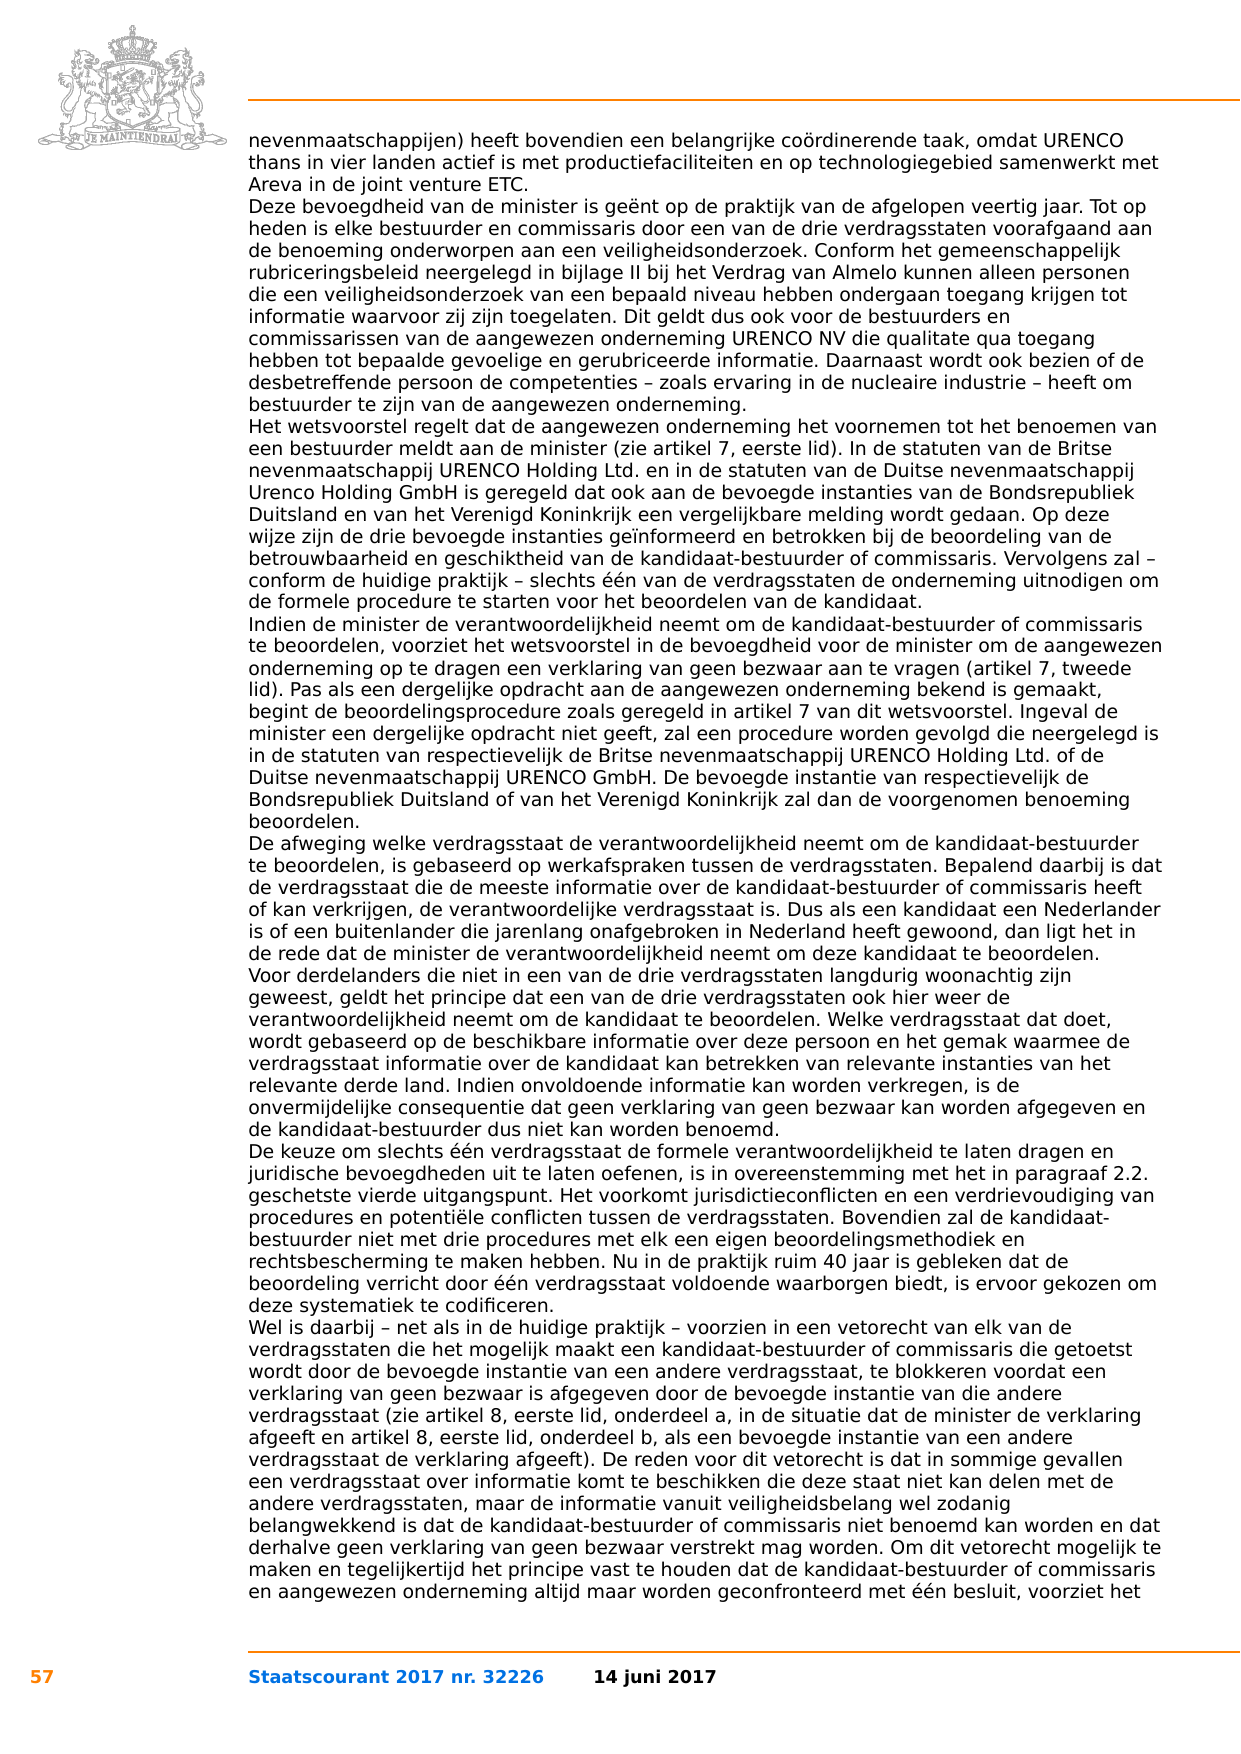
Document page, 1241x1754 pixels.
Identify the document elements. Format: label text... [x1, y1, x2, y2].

text Wel is daarbij – net als in de huidige praktijk – voorzien in een vetorecht van elk van de verdragsstaten die het mogelijk maakt een kandidaat-bestuurder of commissaris die getoetst wordt door de bevoegde instantie van een andere verdragsstaat, te blokkeren voordat een verklaring van geen bezwaar is afgegeven door de bevoegde instantie van die andere verdragsstaat (zie artikel 8, eerste lid, onderdeel a, in de situatie dat de minister de verklaring afgeeft en artikel 8, eerste lid, onderdeel b, als een bevoegde instantie van een andere verdragsstaat de verklaring afgeeft). De reden voor dit vetorecht is dat in sommige gevallen een verdragsstaat over informatie komt te beschikken die deze staat niet kan delen met de andere verdragsstaten, maar de informatie vanuit veiligheidsbelang wel zodanig belangwekkend is dat de kandidaat-bestuurder of commissaris niet benoemd kan worden en dat derhalve geen verklaring van geen bezwaar verstrekt mag worden. Om dit vetorecht mogelijk te maken en tegelijkertijd het principe vast te houden dat de kandidaat-bestuurder of commissaris en aangewezen onderneming altijd maar worden geconfronteerd met één besluit, voorziet het [248, 1317, 1163, 1602]
text Indien de minister de verantwoordelijkheid neemt om de kandidaat-bestuurder of commissaris te beoordelen, voorziet het wetsvoorstel in de bevoegdheid voor de minister om de aangewezen onderneming op te dragen een verklaring van geen bezwaar aan te vragen (artikel 7, tweede lid). Pas als een dergelijke opdracht aan de aangewezen onderneming bekend is gemaakt, begint de beoordelingsprocedure zoals geregeld in artikel 7 van dit wetsvoorstel. Ingeval de minister een dergelijke opdracht niet geeft, zal een procedure worden gevolgd die neergelegd is in de statuten van respectievelijk de Britse nevenmaatschappij URENCO Holding Ltd. of de Duitse nevenmaatschappij URENCO GmbH. De bevoegde instantie van respectievelijk de Bondsrepubliek Duitsland of van het Verenigd Koninkrijk zal dan de voorgenomen benoeming beoordelen. [248, 613, 1163, 833]
text Voor derdelanders die niet in een van de drie verdragsstaten langdurig woonachtig zijn geweest, geldt het principe dat een van de drie verdragsstaten ook hier weer de verantwoordelijkheid neemt om de kandidaat te beoordelen. Welke verdragsstaat dat doet, wordt gebaseerd op de beschikbare informatie over deze persoon en het gemak waarmee de verdragsstaat informatie over de kandidaat kan betrekken van relevante instanties van het relevante derde land. Indien onvoldoende informatie kan worden verkregen, is de onvermijdelijke consequentie dat geen verklaring van geen bezwaar kan worden afgegeven en de kandidaat-bestuurder dus niet kan worden benoemd. [248, 965, 1163, 1141]
text nevenmaatschappijen) heeft bovendien een belangrijke coördinerende taak, omdat URENCO thans in vier landen actief is met productiefaciliteiten en op technologiegebied samenwerkt met Areva in de joint venture ETC. [248, 130, 1163, 196]
text Het wetsvoorstel regelt dat de aangewezen onderneming het voornemen tot het benoemen van een bestuurder meldt aan de minister (zie artikel 7, eerste lid). In de statuten van de Britse nevenmaatschappij URENCO Holding Ltd. en in de statuten van de Duitse nevenmaatschappij Urenco Holding GmbH is geregeld dat ook aan de bevoegde instanties van de Bondsrepubliek Duitsland en van het Verenigd Koninkrijk een vergelijkbare melding wordt gedaan. Op deze wijze zijn de drie bevoegde instanties geïnformeerd en betrokken bij de beoordeling van de betrouwbaarheid en geschiktheid van de kandidaat-bestuurder of commissaris. Vervolgens zal – conform de huidige praktijk – slechts één van de verdragsstaten de onderneming uitnodigen om de formele procedure te starten voor het beoordelen van de kandidaat. [248, 416, 1163, 613]
text De afweging welke verdragsstaat de verantwoordelijkheid neemt om de kandidaat-bestuurder te beoordelen, is gebaseerd op werkafspraken tussen de verdragsstaten. Bepalend daarbij is dat de verdragsstaat die de meeste informatie over de kandidaat-bestuurder of commissaris heeft of kan verkrijgen, de verantwoordelijke verdragsstaat is. Dus als een kandidaat een Nederlander is of een buitenlander die jarenlang onafgebroken in Nederland heeft gewoond, dan ligt het in de rede dat de minister de verantwoordelijkheid neemt om deze kandidaat te beoordelen. [248, 833, 1163, 965]
text De keuze om slechts één verdragsstaat de formele verantwoordelijkheid te laten dragen en juridische bevoegdheden uit te laten oefenen, is in overeenstemming met het in paragraaf 2.2. geschetste vierde uitgangspunt. Het voorkomt jurisdictieconflicten en een verdrievoudiging van procedures en potentiële conflicten tussen de verdragsstaten. Bovendien zal de kandidaat-bestuurder niet met drie procedures met elk een eigen beoordelingsmethodiek en rechtsbescherming te maken hebben. Nu in de praktijk ruim 40 jaar is gebleken dat de beoordeling verricht door één verdragsstaat voldoende waarborgen biedt, is ervoor gekozen om deze systematiek te codificeren. [248, 1141, 1163, 1317]
text Deze bevoegdheid van de minister is geënt op de praktijk van de afgelopen veertig jaar. Tot op heden is elke bestuurder en commissaris door een van de drie verdragsstaten voorafgaand aan de benoeming onderworpen aan een veiligheidsonderzoek. Conform het gemeenschappelijk rubriceringsbeleid neergelegd in bijlage II bij het Verdrag van Almelo kunnen alleen personen die een veiligheidsonderzoek van een bepaald niveau hebben ondergaan toegang krijgen tot informatie waarvoor zij zijn toegelaten. Dit geldt dus ook voor de bestuurders en commissarissen van de aangewezen onderneming URENCO NV die qualitate qua toegang hebben tot bepaalde gevoelige en gerubriceerde informatie. Daarnaast wordt ook bezien of de desbetreffende persoon de competenties – zoals ervaring in de nucleaire industrie – heeft om bestuurder te zijn van de aangewezen onderneming. [248, 196, 1163, 416]
picture [38, 25, 227, 150]
